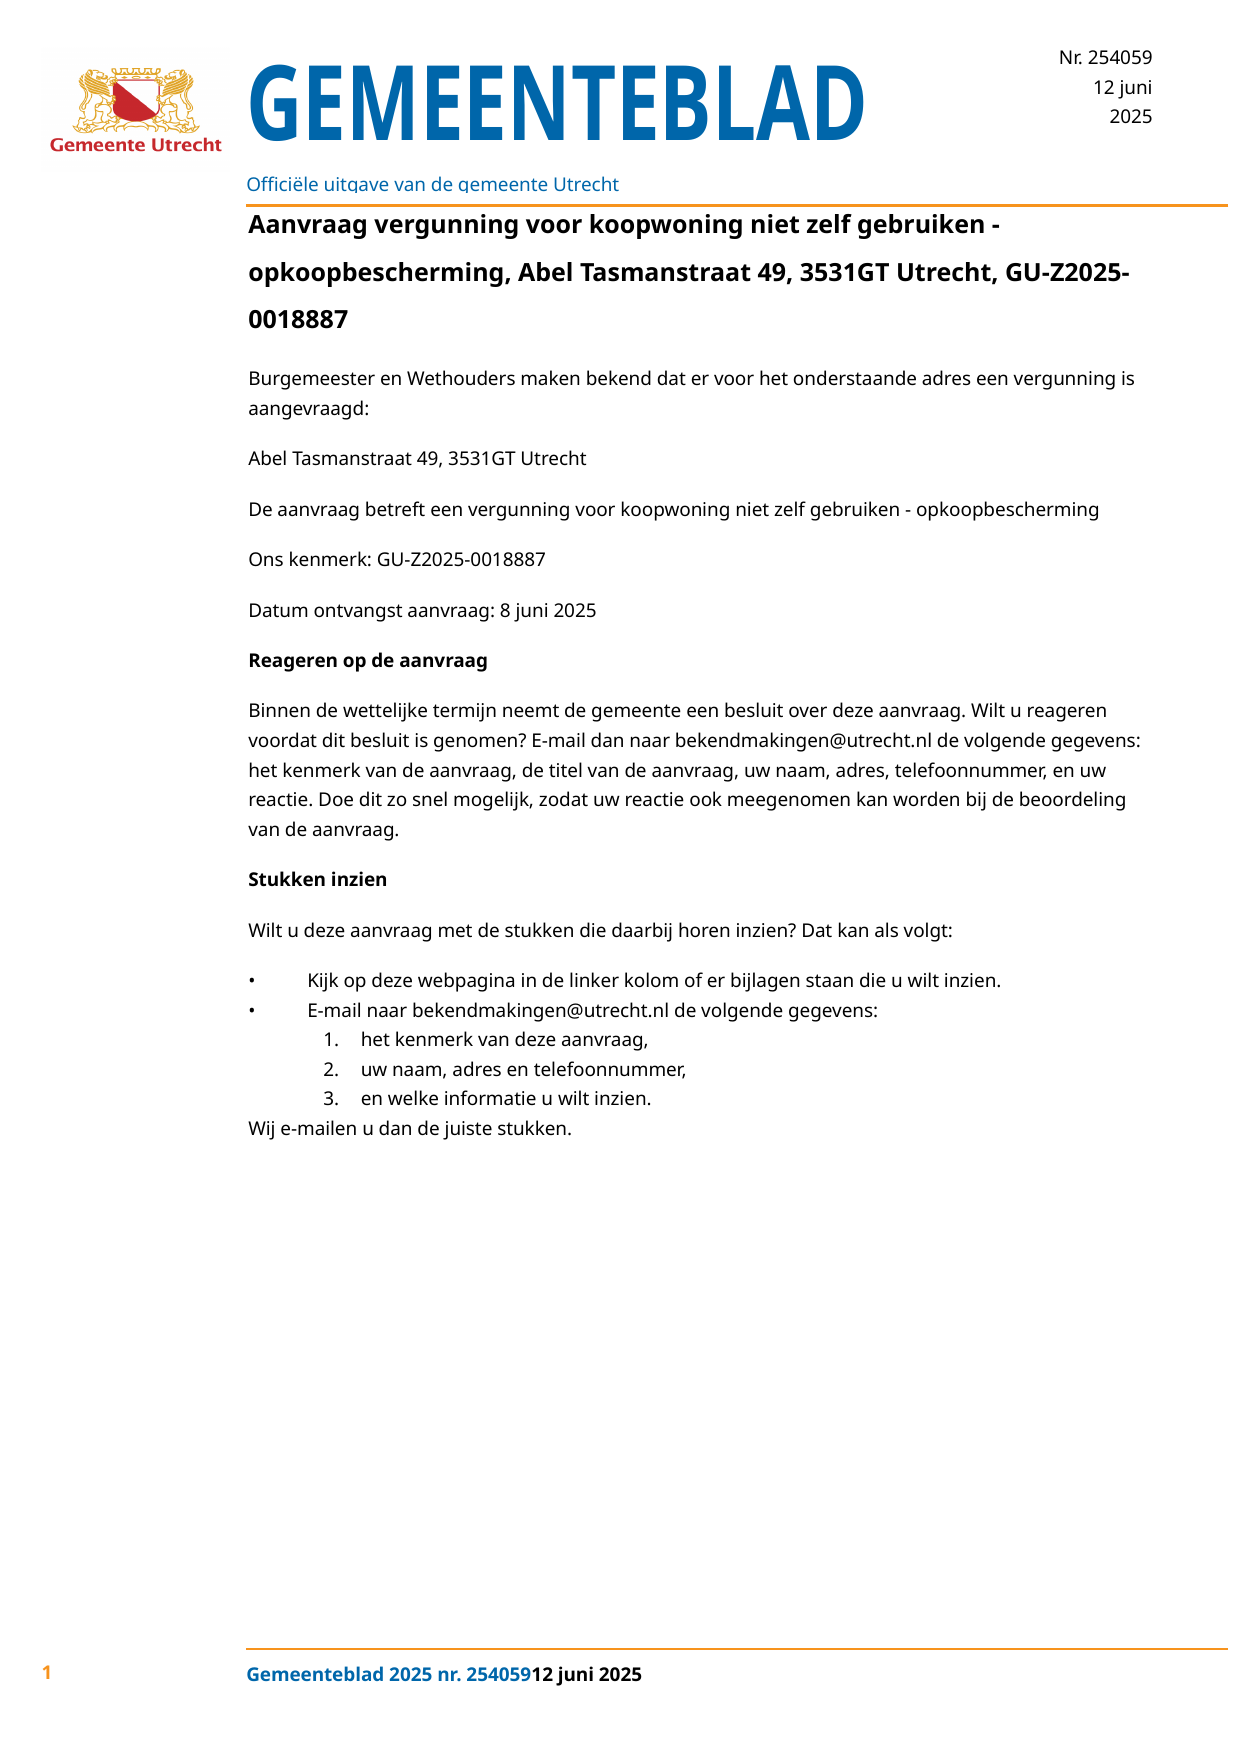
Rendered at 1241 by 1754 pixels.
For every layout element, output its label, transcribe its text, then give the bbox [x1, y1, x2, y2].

list uw naam, adres en telefoonnummer, [323, 1056, 1152, 1082]
list Kijk op deze webpagina in de linker kolom of er bijlagen staan die u wilt inzien. [248, 967, 1152, 993]
text Binnen de wettelijke termijn neemt de gemeente een besluit over deze aanvraag. Wilt u reageren voordat dit besluit is genomen? E-mail dan naar bekendmakingen@utrecht.nl de volgende gegevens: het kenmerk van de aanvraag, de titel van de aanvraag, uw naam, adres, telefoonnummer, en uw reactie. Doe dit zo snel mogelijk, zodat uw reactie ook meegenomen kan worden bij de beoordeling van de aanvraag. [248, 698, 1152, 842]
text Wij e-mailen u dan de juiste stukken. [248, 1115, 1152, 1141]
text Burgemeester en Wethouders maken bekend dat er voor het onderstaande adres een vergunning is aangevraagd: [248, 366, 1152, 421]
list en welke informatie u wilt inzien. [323, 1086, 1152, 1111]
text De aanvraag betreft een vergunning voor koopwoning niet zelf gebruiken - opkoopbescherming [248, 496, 1152, 522]
text Aanvraag vergunning voor koopwoning niet zelf gebruiken - opkoopbescherming, Abel Tasmanstraat 49, 3531GT Utrecht, GU-Z2025-0018887 [248, 207, 1152, 336]
text Reageren op de aanvraag [248, 647, 1152, 673]
text Wilt u deze aanvraag met de stukken die daarbij horen inzien? Dat kan als volgt: [248, 917, 1152, 942]
picture [41, 47, 231, 172]
text Abel Tasmanstraat 49, 3531GT Utrecht [248, 446, 1152, 471]
text Datum ontvangst aanvraag: 8 juni 2025 [248, 597, 1152, 622]
list het kenmerk van deze aanvraag, [323, 1026, 1152, 1052]
text Ons kenmerk: GU-Z2025-0018887 [248, 546, 1152, 572]
list E-mail naar bekendmakingen@utrecht.nl de volgende gegevens: [248, 997, 1152, 1022]
text Stukken inzien [248, 866, 1152, 892]
